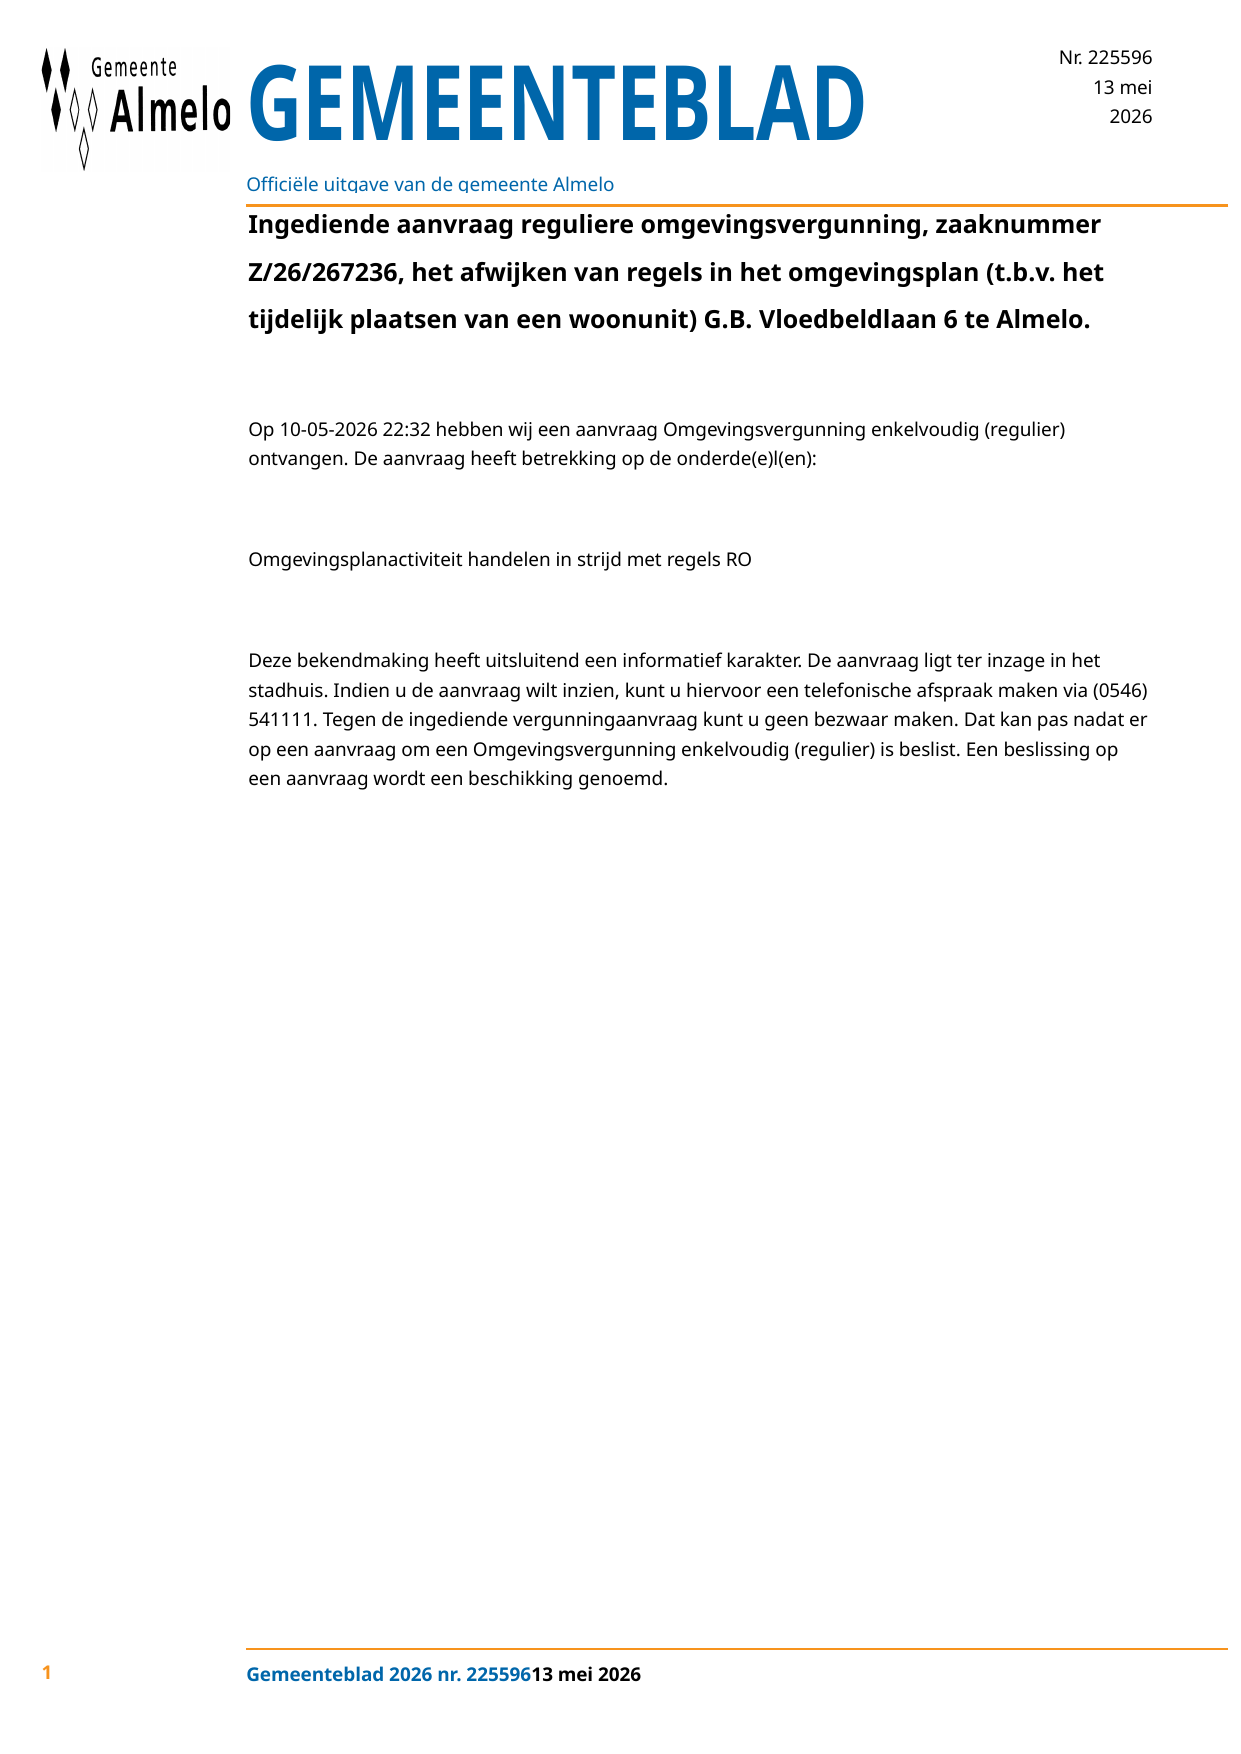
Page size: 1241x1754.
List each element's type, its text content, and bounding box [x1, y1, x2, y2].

text Omgevingsplanactiviteit handelen in strijd met regels RO [248, 546, 1152, 572]
picture [41, 47, 231, 172]
text Ingediende aanvraag reguliere omgevingsvergunning, zaaknummer Z/26/267236, het afwijken van regels in het omgevingsplan (t.b.v. het tijdelijk plaatsen van een woonunit) G.B. Vloedbeldlaan 6 te Almelo. [248, 207, 1152, 336]
text Op 10-05-2026 22:32 hebben wij een aanvraag Omgevingsvergunning enkelvoudig (regulier) ontvangen. De aanvraag heeft betrekking op de onderde(e)l(en): [248, 416, 1152, 471]
text Deze bekendmaking heeft uitsluitend een informatief karakter. De aanvraag ligt ter inzage in het stadhuis. Indien u de aanvraag wilt inzien, kunt u hiervoor een telefonische afspraak maken via (0546) 541111. Tegen de ingediende vergunningaanvraag kunt u geen bezwaar maken. Dat kan pas nadat er op een aanvraag om een Omgevingsvergunning enkelvoudig (regulier) is beslist. Een beslissing op een aanvraag wordt een beschikking genoemd. [248, 647, 1152, 791]
